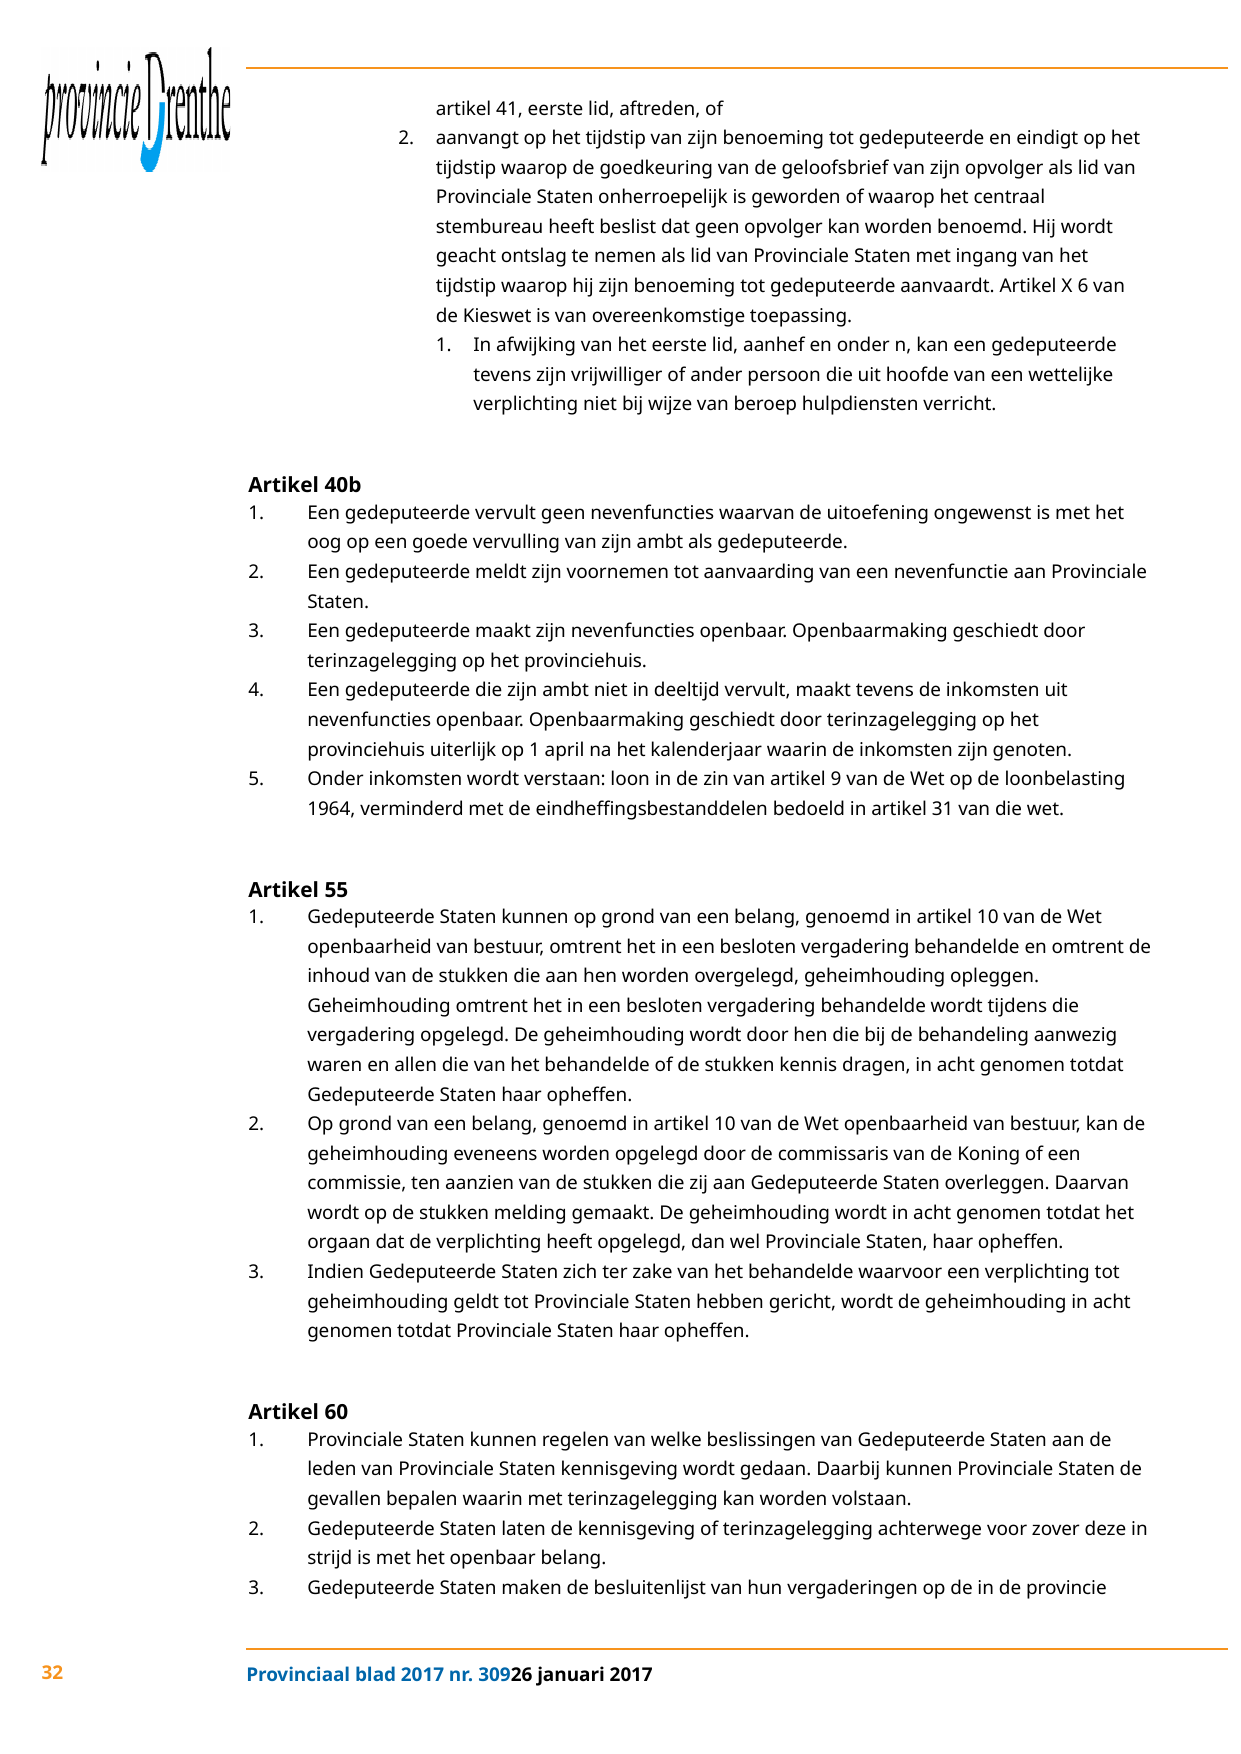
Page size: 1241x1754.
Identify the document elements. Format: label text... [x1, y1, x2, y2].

picture [41, 47, 231, 172]
text Artikel 60 [248, 1397, 1152, 1426]
list In afwijking van het eerste lid, aanhef en onder n, kan een gedeputeerde tevens zijn vrijwilliger of ander persoon die uit hoofde van een wettelijke verplichting niet bij wijze van beroep hulpdiensten verricht. [436, 331, 1152, 416]
list Gedeputeerde Staten laten de kennisgeving of terinzagelegging achterwege voor zover deze in strijd is met het openbaar belang. [248, 1515, 1152, 1570]
list Een gedeputeerde meldt zijn voornemen tot aanvaarding van een nevenfunctie aan Provinciale Staten. [248, 558, 1152, 613]
list Onder inkomsten wordt verstaan: loon in de zin van artikel 9 van de Wet op de loonbelasting 1964, verminderd met de eindheffingsbestanddelen bedoeld in artikel 31 van die wet. [248, 765, 1152, 821]
list Indien Gedeputeerde Staten zich ter zake van het behandelde waarvoor een verplichting tot geheimhouding geldt tot Provinciale Staten hebben gericht, wordt de geheimhouding in acht genomen totdat Provinciale Staten haar opheffen. [248, 1258, 1152, 1343]
text Artikel 40b [248, 471, 1152, 499]
list Een gedeputeerde die zijn ambt niet in deeltijd vervult, maakt tevens de inkomsten uit nevenfuncties openbaar. Openbaarmaking geschiedt door terinzagelegging op het provinciehuis uiterlijk op 1 april na het kalenderjaar waarin de inkomsten zijn genoten. [248, 677, 1152, 761]
list Een gedeputeerde vervult geen nevenfuncties waarvan de uitoefening ongewenst is met het oog op een goede vervulling van zijn ambt als gedeputeerde. [248, 499, 1152, 554]
list Gedeputeerde Staten maken de besluitenlijst van hun vergaderingen op de in de provincie [248, 1574, 1152, 1599]
list artikel 41, eerste lid, aftreden, of [398, 95, 1152, 121]
list Op grond van een belang, genoemd in artikel 10 van de Wet openbaarheid van bestuur, kan de geheimhouding eveneens worden opgelegd door de commissaris van de Koning of een commissie, ten aanzien van de stukken die zij aan Gedeputeerde Staten overleggen. Daarvan wordt op de stukken melding gemaakt. De geheimhouding wordt in acht genomen totdat het orgaan dat de verplichting heeft opgelegd, dan wel Provinciale Staten, haar opheffen. [248, 1110, 1152, 1254]
text Artikel 55 [248, 875, 1152, 903]
list aanvangt op het tijdstip van zijn benoeming tot gedeputeerde en eindigt op het tijdstip waarop de goedkeuring van de geloofsbrief van zijn opvolger als lid van Provinciale Staten onherroepelijk is geworden of waarop het centraal stembureau heeft beslist dat geen opvolger kan worden benoemd. Hij wordt geacht ontslag te nemen als lid van Provinciale Staten met ingang van het tijdstip waarop hij zijn benoeming tot gedeputeerde aanvaardt. Artikel X 6 van de Kieswet is van overeenkomstige toepassing. [398, 124, 1152, 328]
list Een gedeputeerde maakt zijn nevenfuncties openbaar. Openbaarmaking geschiedt door terinzagelegging op het provinciehuis. [248, 617, 1152, 673]
list Provinciale Staten kunnen regelen van welke beslissingen van Gedeputeerde Staten aan de leden van Provinciale Staten kennisgeving wordt gedaan. Daarbij kunnen Provinciale Staten de gevallen bepalen waarin met terinzagelegging kan worden volstaan. [248, 1426, 1152, 1511]
list Gedeputeerde Staten kunnen op grond van een belang, genoemd in artikel 10 van de Wet openbaarheid van bestuur, omtrent het in een besloten vergadering behandelde en omtrent de inhoud van de stukken die aan hen worden overgelegd, geheimhouding opleggen. Geheimhouding omtrent het in een besloten vergadering behandelde wordt tijdens die vergadering opgelegd. De geheimhouding wordt door hen die bij de behandeling aanwezig waren en allen die van het behandelde of de stukken kennis dragen, in acht genomen totdat Gedeputeerde Staten haar opheffen. [248, 903, 1152, 1107]
